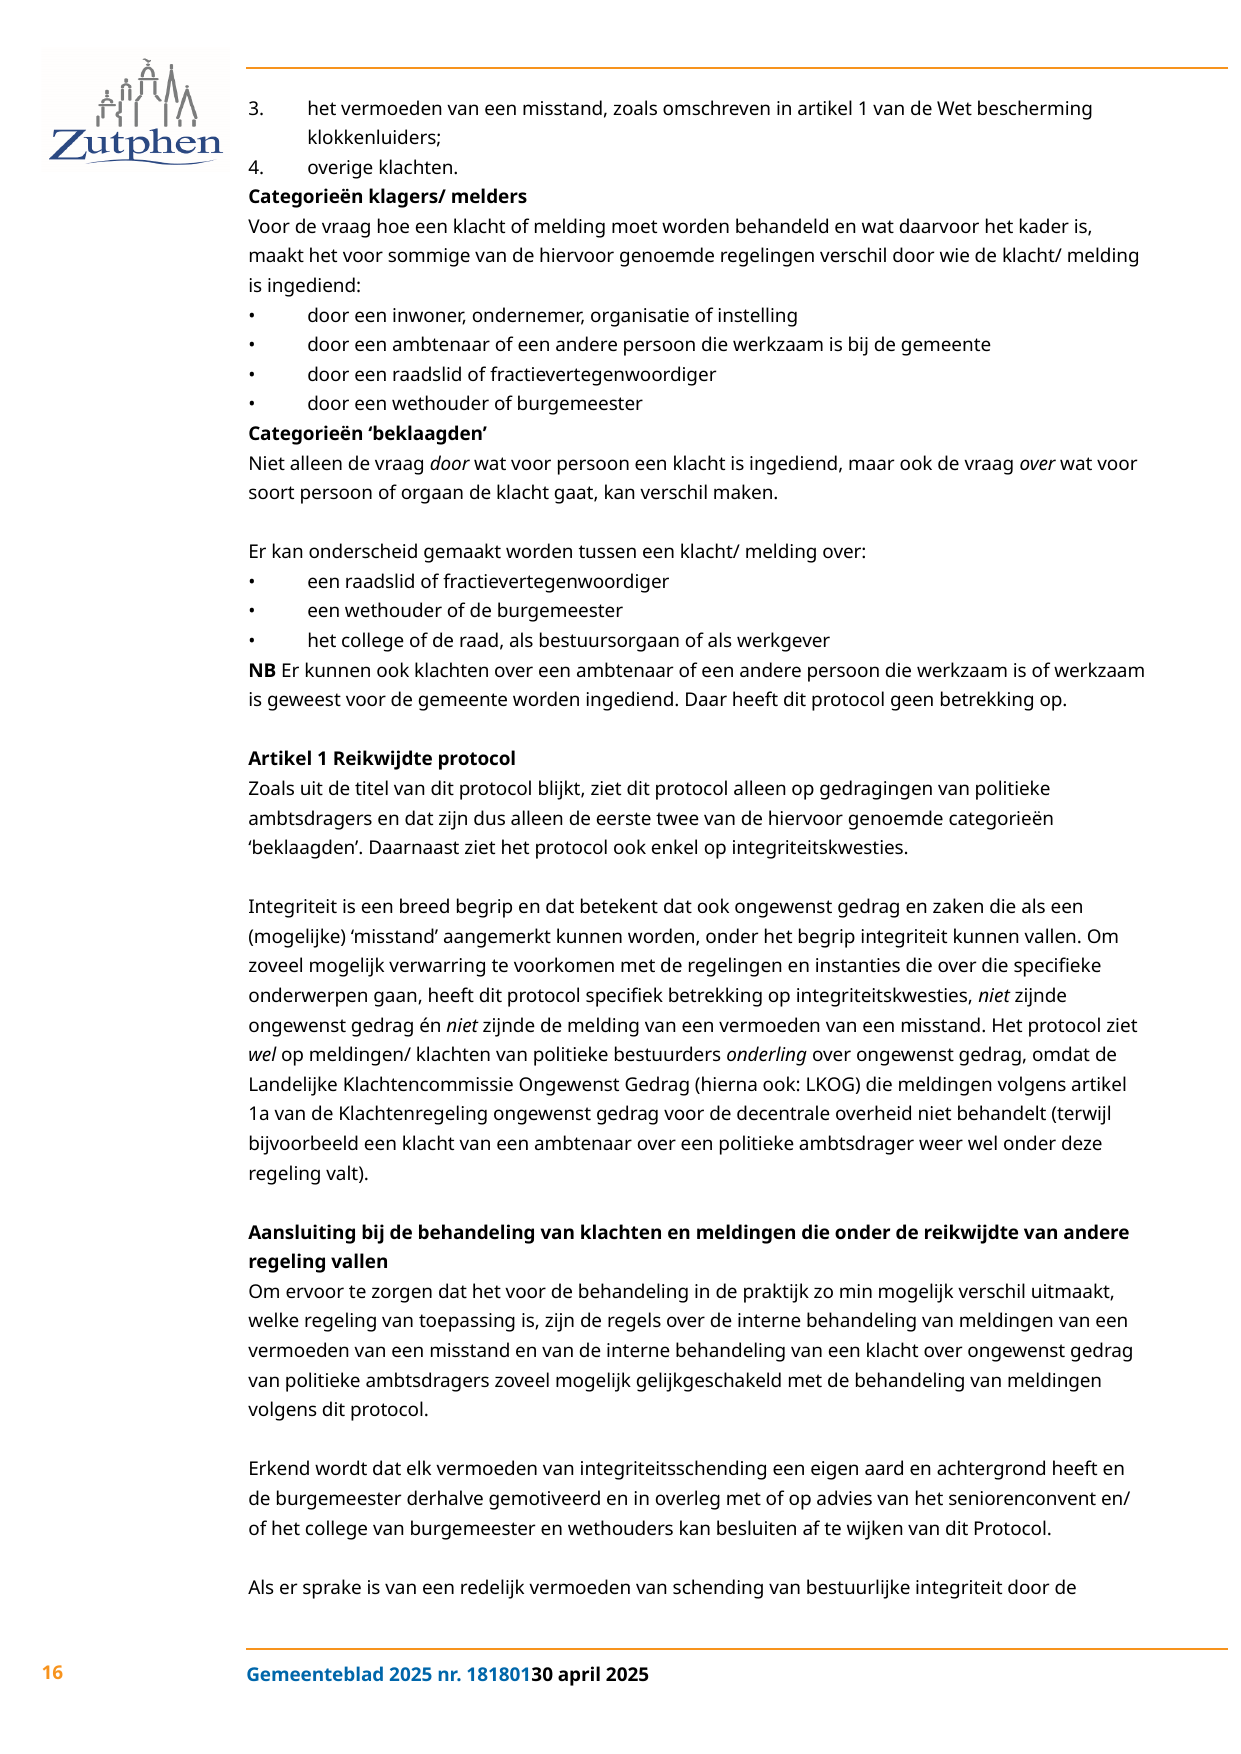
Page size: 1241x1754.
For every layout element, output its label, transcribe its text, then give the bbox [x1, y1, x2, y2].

list door een raadslid of fractievertegenwoordiger [248, 361, 1152, 387]
text NB Er kunnen ook klachten over een ambtenaar of een andere persoon die werkzaam is of werkzaam is geweest voor de gemeente worden ingediend. Daar heeft dit protocol geen betrekking op. [248, 657, 1152, 712]
list een raadslid of fractievertegenwoordiger [248, 568, 1152, 594]
list door een wethouder of burgemeester [248, 391, 1152, 416]
list het vermoeden van een misstand, zoals omschreven in artikel 1 van de Wet bescherming klokkenluiders; [248, 95, 1152, 150]
text Voor de vraag hoe een klacht of melding moet worden behandeld en wat daarvoor het kader is, maakt het voor sommige van de hiervoor genoemde regelingen verschil door wie de klacht/ melding is ingediend: [248, 213, 1152, 298]
text Er kan onderscheid gemaakt worden tussen een klacht/ melding over: [248, 538, 1152, 564]
text Om ervoor te zorgen dat het voor de behandeling in de praktijk zo min mogelijk verschil uitmaakt, welke regeling van toepassing is, zijn de regels over de interne behandeling van meldingen van een vermoeden van een misstand en van de interne behandeling van een klacht over ongewenst gedrag van politieke ambtsdragers zoveel mogelijk gelijkgeschakeld met de behandeling van meldingen volgens dit protocol. [248, 1278, 1152, 1422]
list een wethouder of de burgemeester [248, 598, 1152, 623]
text Zoals uit de titel van dit protocol blijkt, ziet dit protocol alleen op gedragingen van politieke ambtsdragers en dat zijn dus alleen de eerste twee van de hiervoor genoemde categorieën ‘beklaagden’. Daarnaast ziet het protocol ook enkel op integriteitskwesties. [248, 775, 1152, 860]
text Niet alleen de vraag door wat voor persoon een klacht is ingediend, maar ook de vraag over wat voor soort persoon of orgaan de klacht gaat, kan verschil maken. [248, 450, 1152, 505]
text Erkend wordt dat elk vermoeden van integriteitsschending een eigen aard en achtergrond heeft en de burgemeester derhalve gemotiveerd en in overleg met of op advies van het seniorenconvent en/ of het college van burgemeester en wethouders kan besluiten af te wijken van dit Protocol. [248, 1456, 1152, 1541]
list het college of de raad, als bestuursorgaan of als werkgever [248, 627, 1152, 653]
text Categorieën ‘beklaagden’ [248, 420, 1152, 446]
picture [41, 47, 231, 172]
list door een inwoner, ondernemer, organisatie of instelling [248, 302, 1152, 328]
text Categorieën klagers/ melders [248, 183, 1152, 209]
text Artikel 1 Reikwijdte protocol [248, 746, 1152, 771]
text Integriteit is een breed begrip en dat betekent dat ook ongewenst gedrag en zaken die als een (mogelijke) ‘misstand’ aangemerkt kunnen worden, onder het begrip integriteit kunnen vallen. Om zoveel mogelijk verwarring te voorkomen met de regelingen en instanties die over die specifieke onderwerpen gaan, heeft dit protocol specifiek betrekking op integriteitskwesties, niet zijnde ongewenst gedrag én niet zijnde de melding van een vermoeden van een misstand. Het protocol ziet wel op meldingen/ klachten van politieke bestuurders onderling over ongewenst gedrag, omdat de Landelijke Klachtencommissie Ongewenst Gedrag (hierna ook: LKOG) die meldingen volgens artikel 1a van de Klachtenregeling ongewenst gedrag voor de decentrale overheid niet behandelt (terwijl bijvoorbeeld een klacht van een ambtenaar over een politieke ambtsdrager weer wel onder deze regeling valt). [248, 893, 1152, 1186]
list door een ambtenaar of een andere persoon die werkzaam is bij de gemeente [248, 331, 1152, 357]
text Als er sprake is van een redelijk vermoeden van schending van bestuurlijke integriteit door de [248, 1574, 1152, 1600]
list overige klachten. [248, 154, 1152, 180]
text Aansluiting bij de behandeling van klachten en meldingen die onder de reikwijdte van andere regeling vallen [248, 1219, 1152, 1274]
